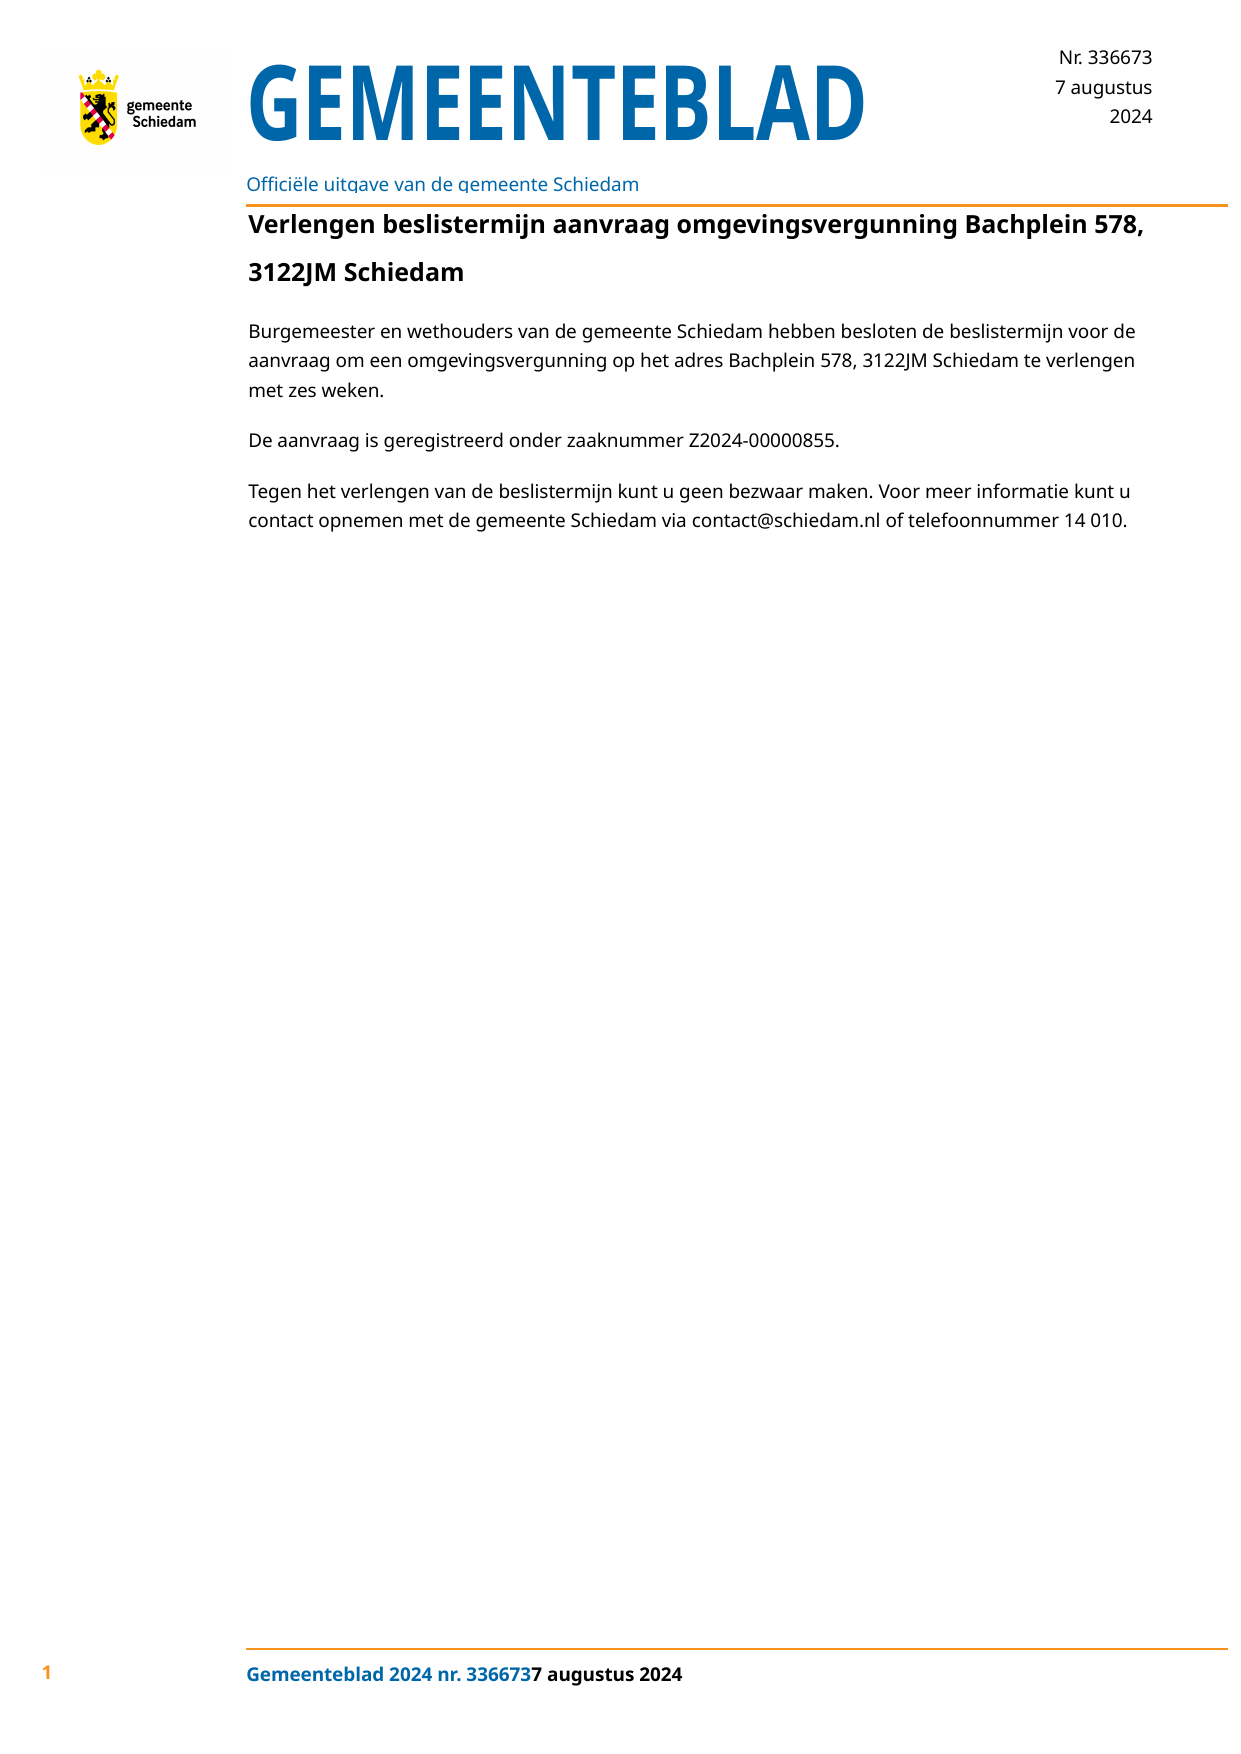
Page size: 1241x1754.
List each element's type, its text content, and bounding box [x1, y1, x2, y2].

text Tegen het verlengen van de beslistermijn kunt u geen bezwaar maken. Voor meer informatie kunt u contact opnemen met de gemeente Schiedam via contact@schiedam.nl of telefoonnummer 14 010. [248, 478, 1152, 533]
text Burgemeester en wethouders van de gemeente Schiedam hebben besloten de beslistermijn voor de aanvraag om een omgevingsvergunning op het adres Bachplein 578, 3122JM Schiedam te verlengen met zes weken. [248, 318, 1152, 403]
text Verlengen beslistermijn aanvraag omgevingsvergunning Bachplein 578, 3122JM Schiedam [248, 207, 1152, 288]
text De aanvraag is geregistreerd onder zaaknummer Z2024-00000855. [248, 427, 1152, 453]
picture [41, 47, 231, 172]
